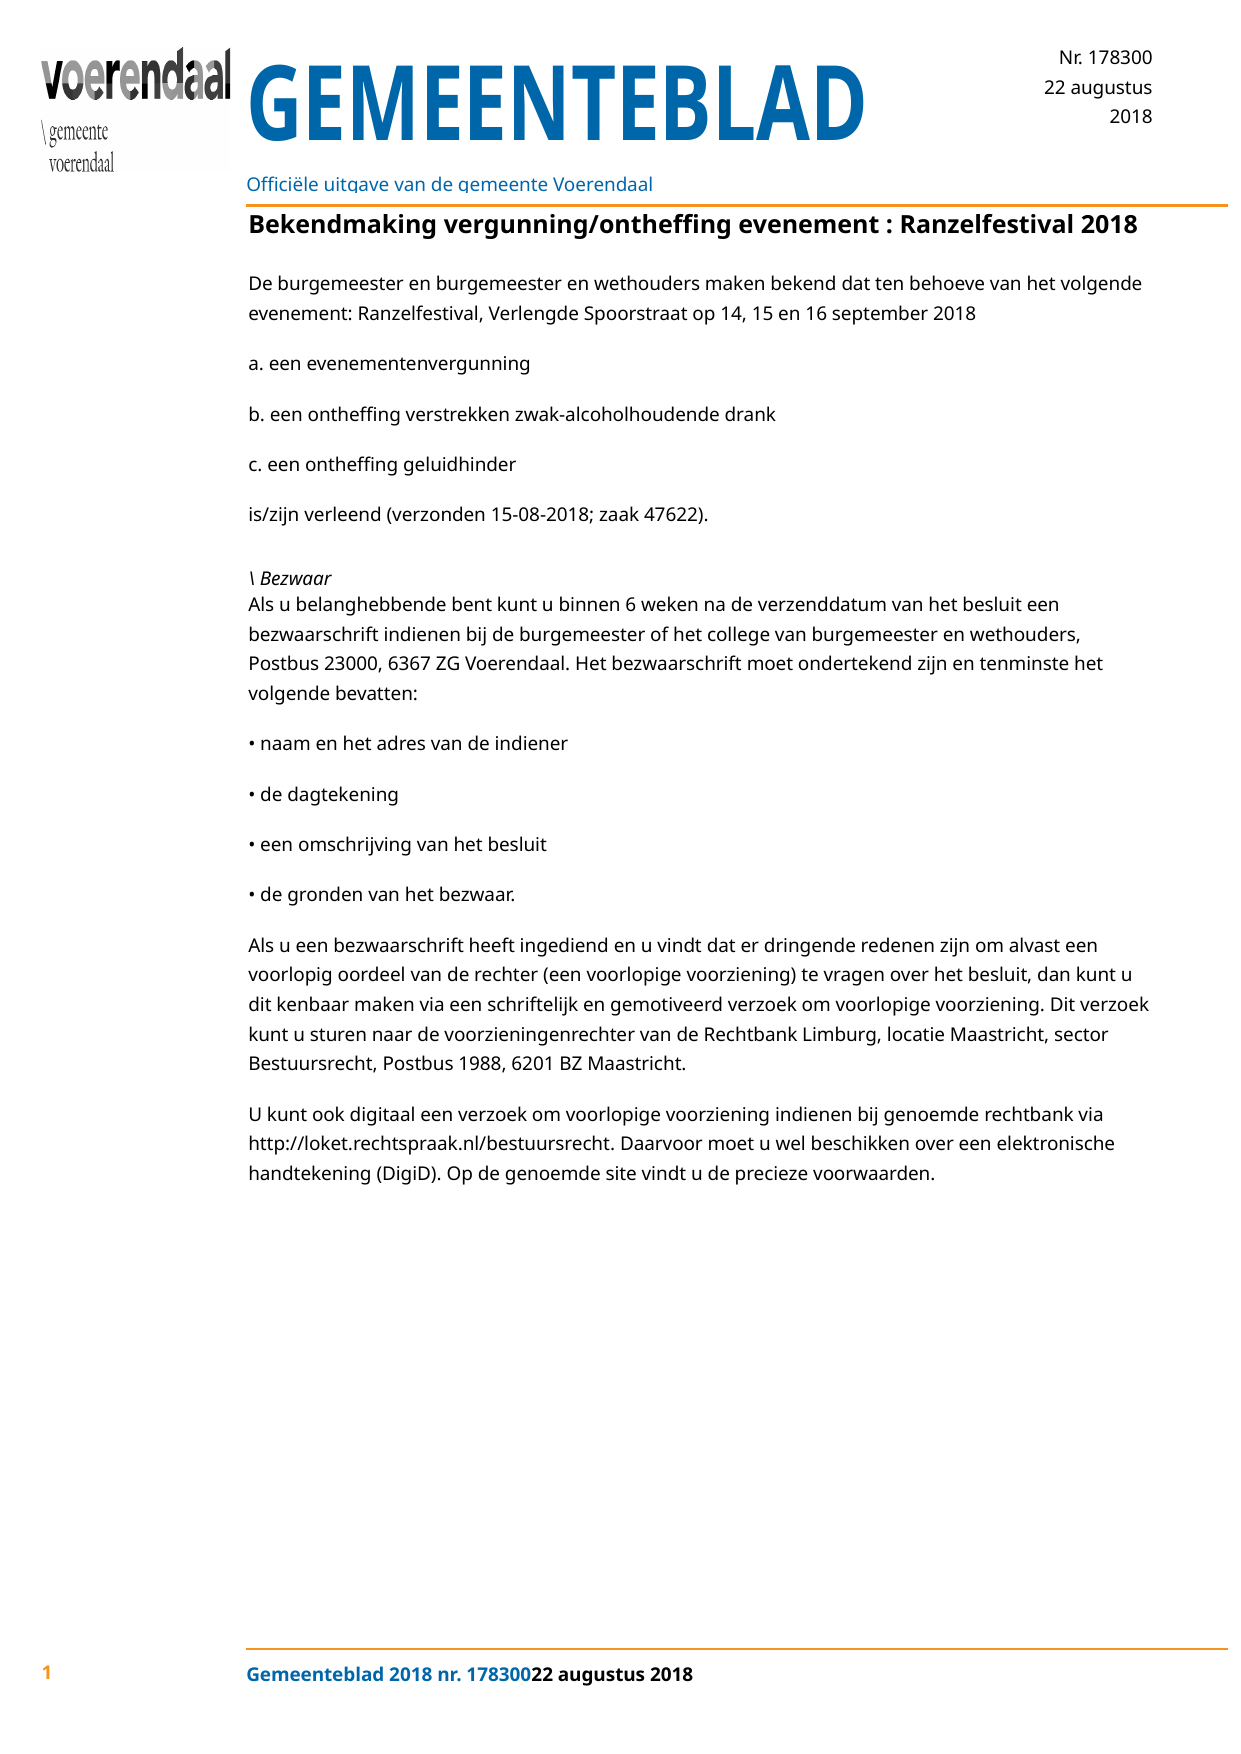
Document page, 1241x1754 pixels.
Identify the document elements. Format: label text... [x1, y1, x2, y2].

text • een omschrijving van het besluit [248, 831, 1152, 857]
text is/zijn verleend (verzonden 15-08-2018; zaak 47622). [248, 502, 1152, 527]
text \ Bezwaar [248, 566, 1152, 591]
text a. een evenementenvergunning [248, 350, 1152, 376]
text Als u belanghebbende bent kunt u binnen 6 weken na de verzenddatum van het besluit een bezwaarschrift indienen bij de burgemeester of het college van burgemeester en wethouders, Postbus 23000, 6367 ZG Voerendaal. Het bezwaarschrift moet ondertekend zijn en tenminste het volgende bevatten: [248, 591, 1152, 706]
text Als u een bezwaarschrift heeft ingediend en u vindt dat er dringende redenen zijn om alvast een voorlopig oordeel van de rechter (een voorlopige voorziening) te vragen over het besluit, dan kunt u dit kenbaar maken via een schriftelijk en gemotiveerd verzoek om voorlopige voorziening. Dit verzoek kunt u sturen naar de voorzieningenrechter van de Rechtbank Limburg, locatie Maastricht, sector Bestuursrecht, Postbus 1988, 6201 BZ Maastricht. [248, 932, 1152, 1076]
text U kunt ook digitaal een verzoek om voorlopige voorziening indienen bij genoemde rechtbank via http://loket.rechtspraak.nl/bestuursrecht. Daarvoor moet u wel beschikken over een elektronische handtekening (DigiD). Op de genoemde site vindt u de precieze voorwaarden. [248, 1101, 1152, 1186]
picture [41, 47, 231, 172]
text Bekendmaking vergunning/ontheffing evenement : Ranzelfestival 2018 [248, 207, 1152, 241]
text c. een ontheffing geluidhinder [248, 451, 1152, 477]
text • de dagtekening [248, 781, 1152, 807]
text • de gronden van het bezwaar. [248, 882, 1152, 907]
text De burgemeester en burgemeester en wethouders maken bekend dat ten behoeve van het volgende evenement: Ranzelfestival, Verlengde Spoorstraat op 14, 15 en 16 september 2018 [248, 270, 1152, 326]
text b. een ontheffing verstrekken zwak-alcoholhoudende drank [248, 401, 1152, 426]
text • naam en het adres van de indiener [248, 730, 1152, 756]
